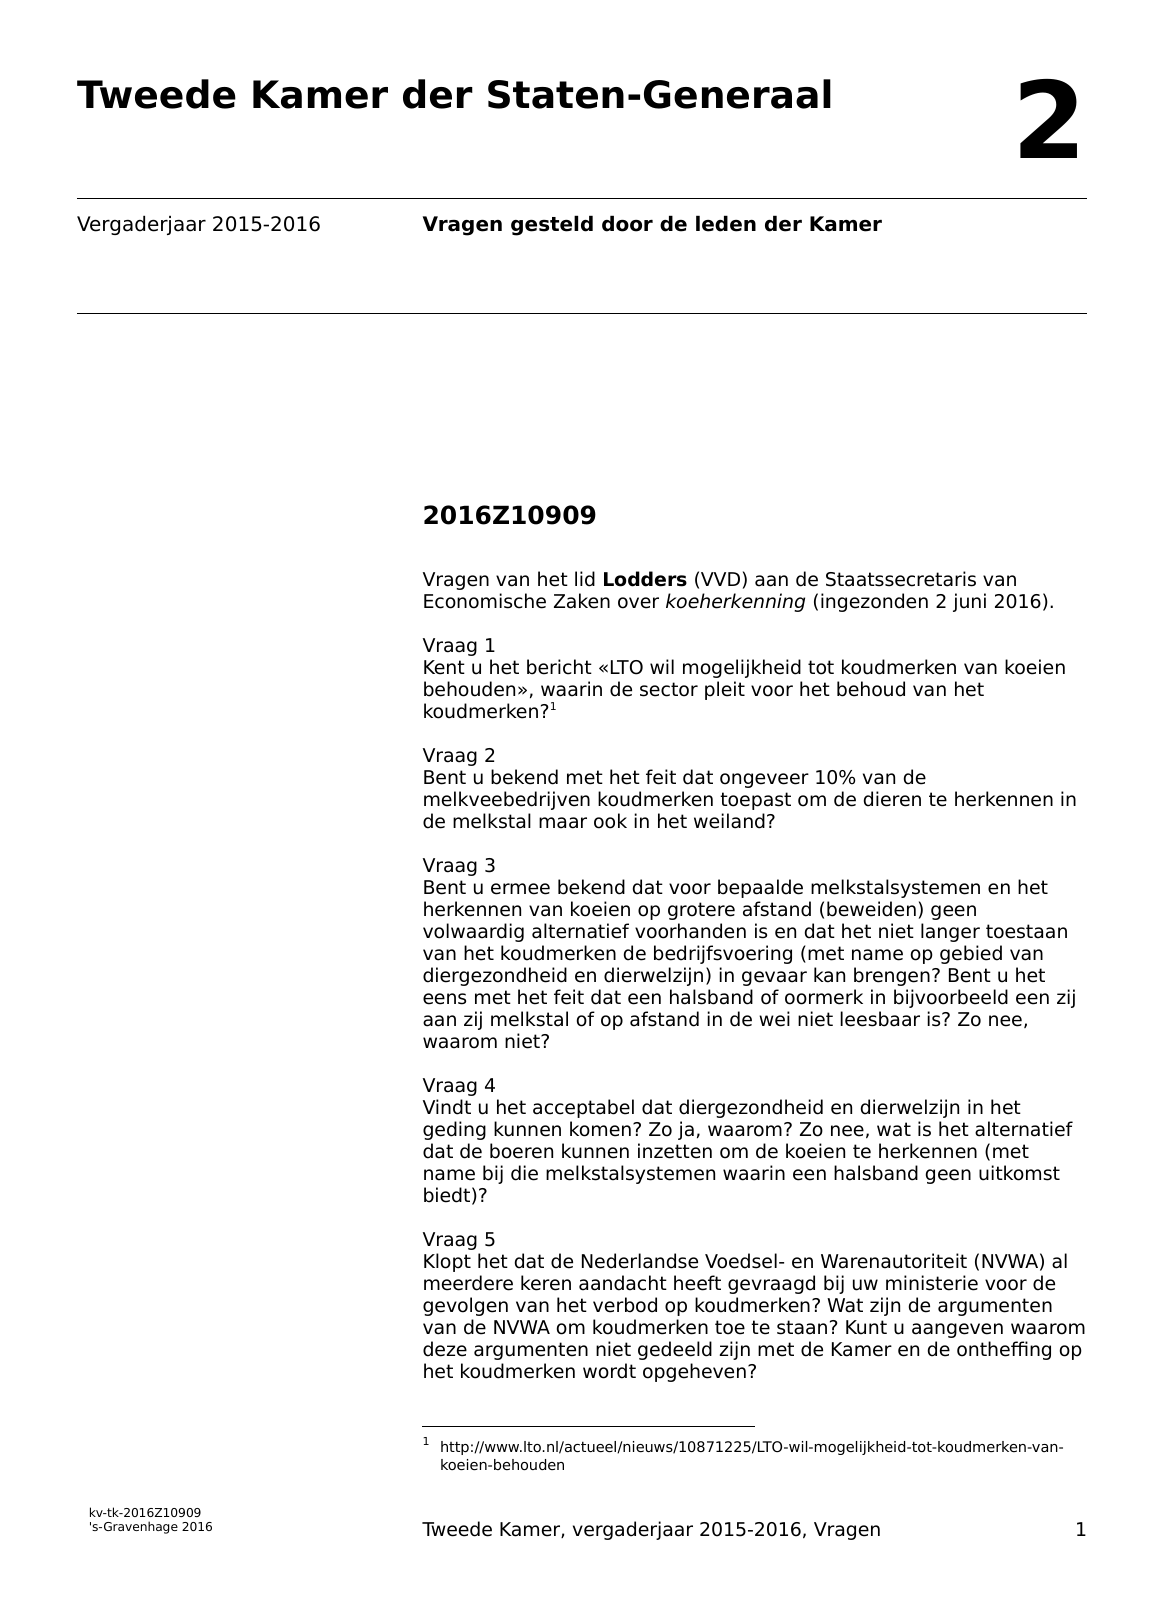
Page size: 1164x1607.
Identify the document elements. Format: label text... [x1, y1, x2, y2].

text Vragen van het lid Lodders (VVD) aan de Staatssecretaris van Economische Zaken over koeherkenning (ingezonden 2 juni 2016). [422, 569, 1087, 613]
text Vraag 5 [422, 1229, 1087, 1251]
text Kent u het bericht «LTO wil mogelijkheid tot koudmerken van koeien behouden», waarin de sector pleit voor het behoud van het koudmerken? [422, 657, 1087, 723]
text Klopt het dat de Nederlandse Voedsel- en Warenautoriteit (NVWA) al meerdere keren aandacht heeft gevraagd bij uw ministerie voor de gevolgen van het verbod op koudmerken? Wat zijn de argumenten van de NVWA om koudmerken toe te staan? Kunt u aangeven waarom deze argumenten niet gedeeld zijn met de Kamer en de ontheffing op het koudmerken wordt opgeheven? [422, 1251, 1087, 1383]
table_header 2 [886, 59, 1087, 198]
text 's-Gravenhage 2016 [88, 1520, 323, 1534]
text Vraag 1 [422, 635, 1087, 657]
text kv-tk-2016Z10909 [88, 1506, 323, 1520]
text Vraag 2 [422, 745, 1087, 767]
text Vraag 4 [422, 1075, 1087, 1097]
text Vraag 3 [422, 855, 1087, 877]
text Bent u ermee bekend dat voor bepaalde melkstalsystemen en het herkennen van koeien op grotere afstand (beweiden) geen volwaardig alternatief voorhanden is en dat het niet langer toestaan van het koudmerken de bedrijfsvoering (met name op gebied van diergezondheid en dierwelzijn) in gevaar kan brengen? Bent u het eens met het feit dat een halsband of oormerk in bijvoorbeeld een zij aan zij melkstal of op afstand in de wei niet leesbaar is? Zo nee, waarom niet? [422, 877, 1087, 1053]
text 2016Z10909 [422, 501, 1087, 531]
text Vindt u het acceptabel dat diergezondheid en dierwelzijn in het geding kunnen komen? Zo ja, waarom? Zo nee, wat is het alternatief dat de boeren kunnen inzetten om de koeien te herkennen (met name bij die melkstalsystemen waarin een halsband geen uitkomst biedt)? [422, 1097, 1087, 1207]
table_cell Vergaderjaar 2015-2016 [77, 199, 422, 313]
table_header Tweede Kamer der Staten-Generaal [77, 59, 886, 198]
table_cell Vragen gesteld door de leden der Kamer [422, 199, 1087, 313]
text Bent u bekend met het feit dat ongeveer 10% van de melkveebedrijven koudmerken toepast om de dieren te herkennen in de melkstal maar ook in het weiland? [422, 767, 1087, 833]
text http://www.lto.nl/actueel/nieuws/10871225/LTO-wil-mogelijkheid-tot-koudmerken-van-koeien-behouden [422, 1435, 1087, 1474]
